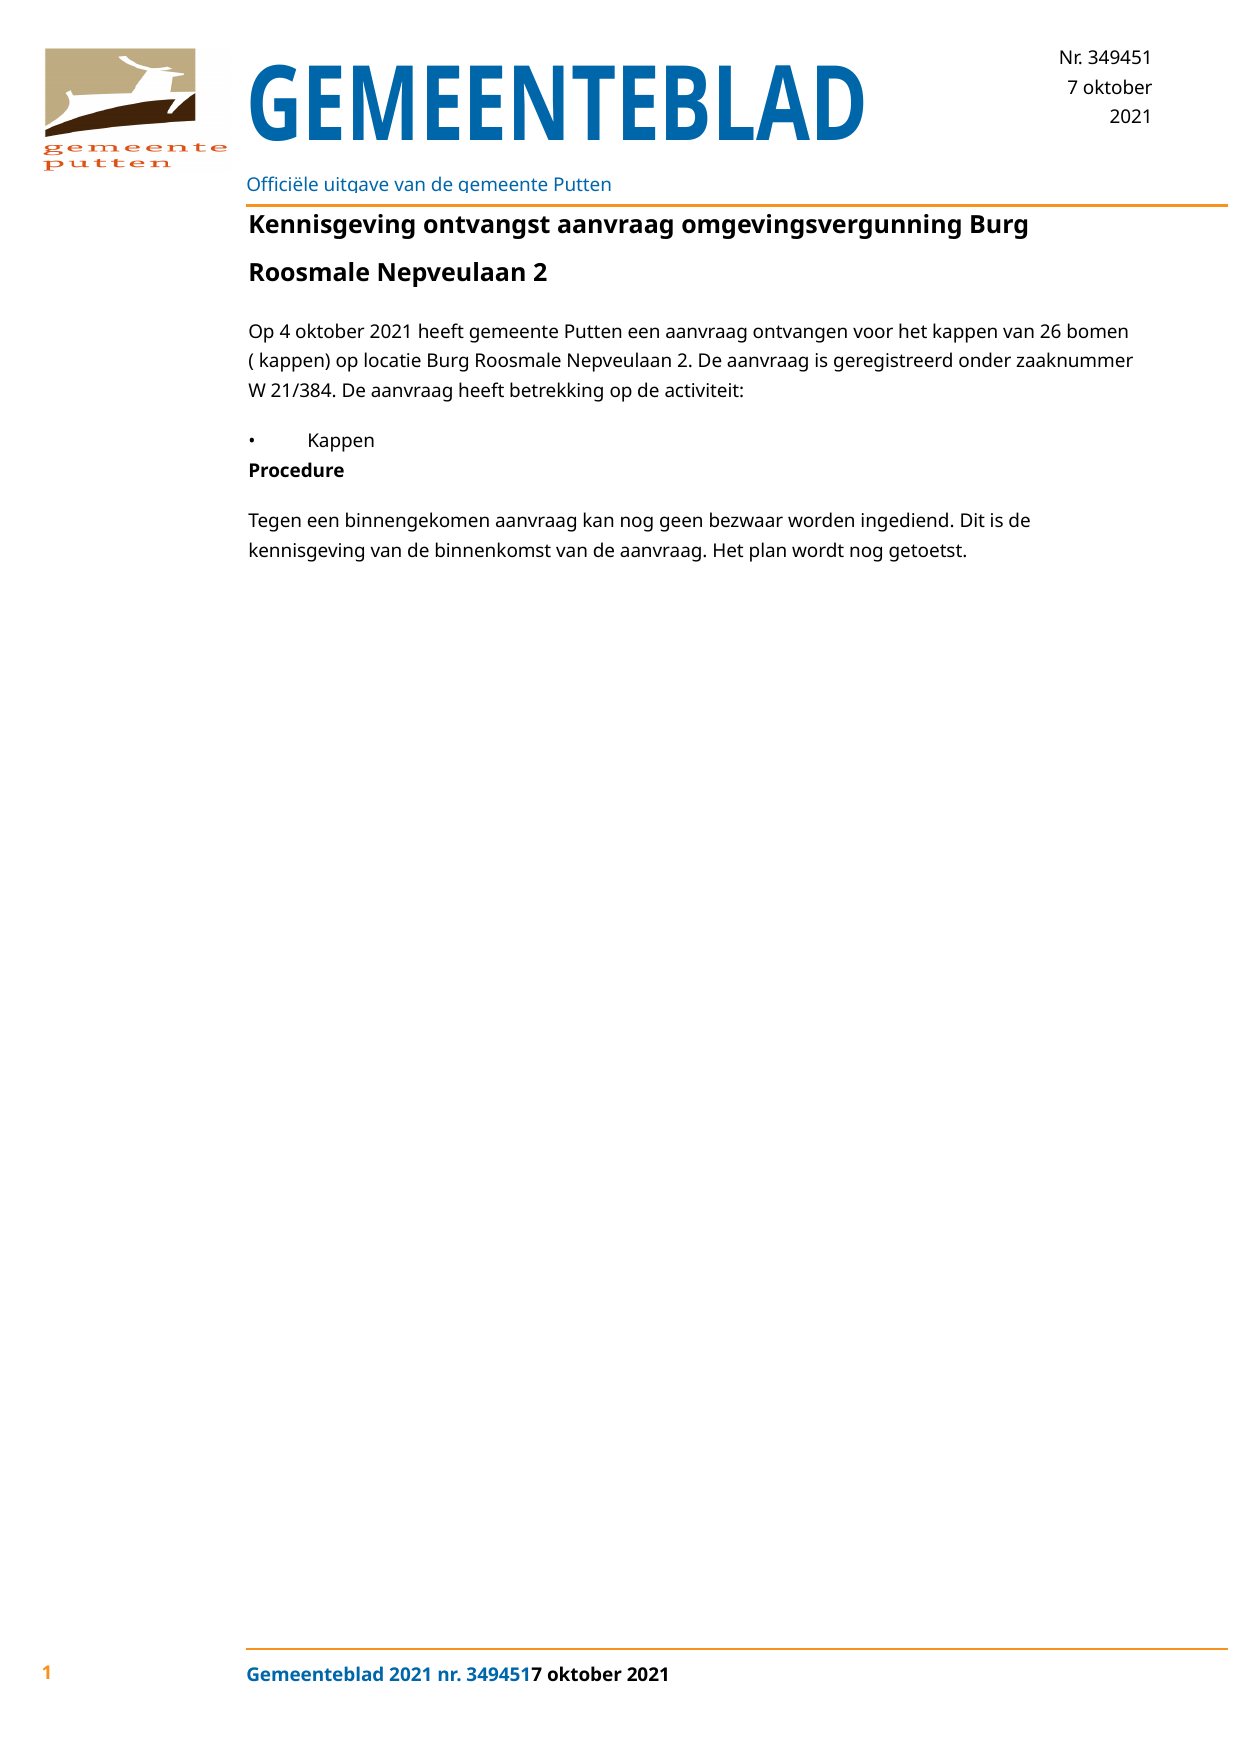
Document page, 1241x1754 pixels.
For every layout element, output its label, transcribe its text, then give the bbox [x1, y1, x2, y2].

text Op 4 oktober 2021 heeft gemeente Putten een aanvraag ontvangen voor het kappen van 26 bomen ( kappen) op locatie Burg Roosmale Nepveulaan 2. De aanvraag is geregistreerd onder zaaknummer W 21/384. De aanvraag heeft betrekking op de activiteit: [248, 318, 1152, 403]
text Procedure [248, 457, 1152, 483]
list Kappen [248, 427, 1152, 453]
text Kennisgeving ontvangst aanvraag omgevingsvergunning Burg Roosmale Nepveulaan 2 [248, 207, 1152, 288]
picture [41, 47, 231, 172]
text Tegen een binnengekomen aanvraag kan nog geen bezwaar worden ingediend. Dit is de kennisgeving van de binnenkomst van de aanvraag. Het plan wordt nog getoetst. [248, 507, 1152, 563]
